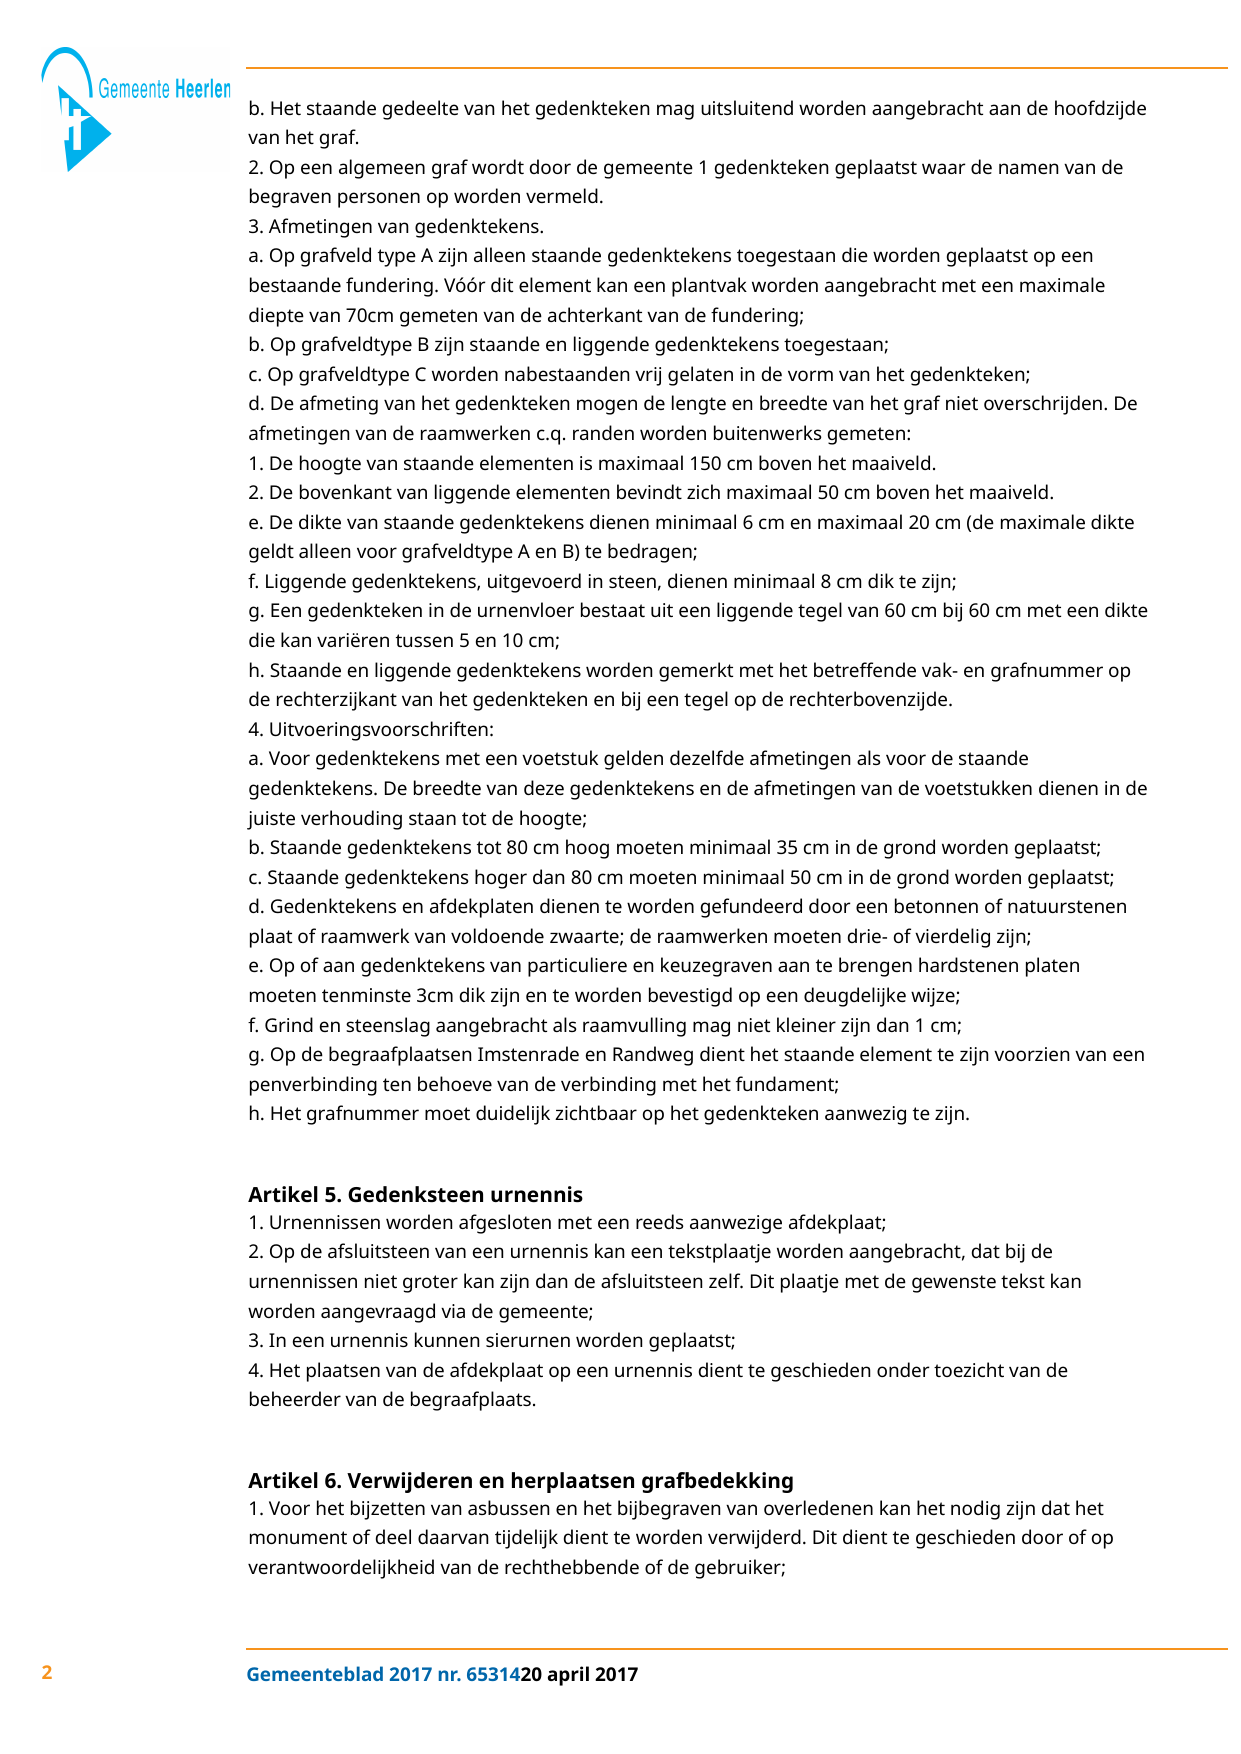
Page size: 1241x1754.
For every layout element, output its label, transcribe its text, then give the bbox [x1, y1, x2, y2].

text e. De dikte van staande gedenktekens dienen minimaal 6 cm en maximaal 20 cm (de maximale dikte geldt alleen voor grafveldtype A en B) te bedragen; [248, 509, 1152, 564]
text h. Het grafnummer moet duidelijk zichtbaar op het gedenkteken aanwezig te zijn. [248, 1101, 1152, 1126]
text 3. Afmetingen van gedenktekens. [248, 213, 1152, 239]
text b. Staande gedenktekens tot 80 cm hoog moeten minimaal 35 cm in de grond worden geplaatst; [248, 834, 1152, 860]
text d. Gedenktekens en afdekplaten dienen te worden gefundeerd door een betonnen of natuurstenen plaat of raamwerk van voldoende zwaarte; de raamwerken moeten drie- of vierdelig zijn; [248, 893, 1152, 949]
text 2. Op een algemeen graf wordt door de gemeente 1 gedenkteken geplaatst waar de namen van de begraven personen op worden vermeld. [248, 154, 1152, 209]
picture [41, 47, 58, 70]
picture [41, 47, 231, 172]
text Artikel 5. Gedenksteen urnennis [248, 1181, 1152, 1209]
text a. Voor gedenktekens met een voetstuk gelden dezelfde afmetingen als voor de staande gedenktekens. De breedte van deze gedenktekens en de afmetingen van de voetstukken dienen in de juiste verhouding staan tot de hoogte; [248, 746, 1152, 831]
text 4. Uitvoeringsvoorschriften: [248, 716, 1152, 742]
text h. Staande en liggende gedenktekens worden gemerkt met het betreffende vak- en grafnummer op de rechterzijkant van het gedenkteken en bij een tegel op de rechterbovenzijde. [248, 657, 1152, 712]
text 2. De bovenkant van liggende elementen bevindt zich maximaal 50 cm boven het maaiveld. [248, 479, 1152, 505]
text 1. De hoogte van staande elementen is maximaal 150 cm boven het maaiveld. [248, 450, 1152, 476]
text b. Het staande gedeelte van het gedenkteken mag uitsluitend worden aangebracht aan de hoofdzijde van het graf. [248, 95, 1152, 150]
text f. Liggende gedenktekens, uitgevoerd in steen, dienen minimaal 8 cm dik te zijn; [248, 568, 1152, 594]
text 1. Urnennissen worden afgesloten met een reeds aanwezige afdekplaat; [248, 1209, 1152, 1235]
text g. Op de begraafplaatsen Imstenrade en Randweg dient het staande element te zijn voorzien van een penverbinding ten behoeve van de verbinding met het fundament; [248, 1041, 1152, 1097]
text c. Op grafveldtype C worden nabestaanden vrij gelaten in de vorm van het gedenkteken; [248, 361, 1152, 387]
text f. Grind en steenslag aangebracht als raamvulling mag niet kleiner zijn dan 1 cm; [248, 1012, 1152, 1038]
text a. Op grafveld type A zijn alleen staande gedenktekens toegestaan die worden geplaatst op een bestaande fundering. Vóór dit element kan een plantvak worden aangebracht met een maximale diepte van 70cm gemeten van de achterkant van de fundering; [248, 243, 1152, 328]
text d. De afmeting van het gedenkteken mogen de lengte en breedte van het graf niet overschrijden. De afmetingen van de raamwerken c.q. randen worden buitenwerks gemeten: [248, 391, 1152, 446]
text g. Een gedenkteken in de urnenvloer bestaat uit een liggende tegel van 60 cm bij 60 cm met een dikte die kan variëren tussen 5 en 10 cm; [248, 598, 1152, 653]
text c. Staande gedenktekens hoger dan 80 cm moeten minimaal 50 cm in de grond worden geplaatst; [248, 864, 1152, 890]
text e. Op of aan gedenktekens van particuliere en keuzegraven aan te brengen hardstenen platen moeten tenminste 3cm dik zijn en te worden bevestigd op een deugdelijke wijze; [248, 953, 1152, 1008]
text 2. Op de afsluitsteen van een urnennis kan een tekstplaatje worden aangebracht, dat bij de urnennissen niet groter kan zijn dan de afsluitsteen zelf. Dit plaatje met de gewenste tekst kan worden aangevraagd via de gemeente; [248, 1239, 1152, 1323]
text Artikel 6. Verwijderen en herplaatsen grafbedekking [248, 1467, 1152, 1495]
text 1. Voor het bijzetten van asbussen en het bijbegraven van overledenen kan het nodig zijn dat het monument of deel daarvan tijdelijk dient te worden verwijderd. Dit dient te geschieden door of op verantwoordelijkheid van de rechthebbende of de gebruiker; [248, 1495, 1152, 1580]
text 4. Het plaatsen van de afdekplaat op een urnennis dient te geschieden onder toezicht van de beheerder van de begraafplaats. [248, 1357, 1152, 1412]
text b. Op grafveldtype B zijn staande en liggende gedenktekens toegestaan; [248, 331, 1152, 357]
text 3. In een urnennis kunnen sierurnen worden geplaatst; [248, 1327, 1152, 1353]
